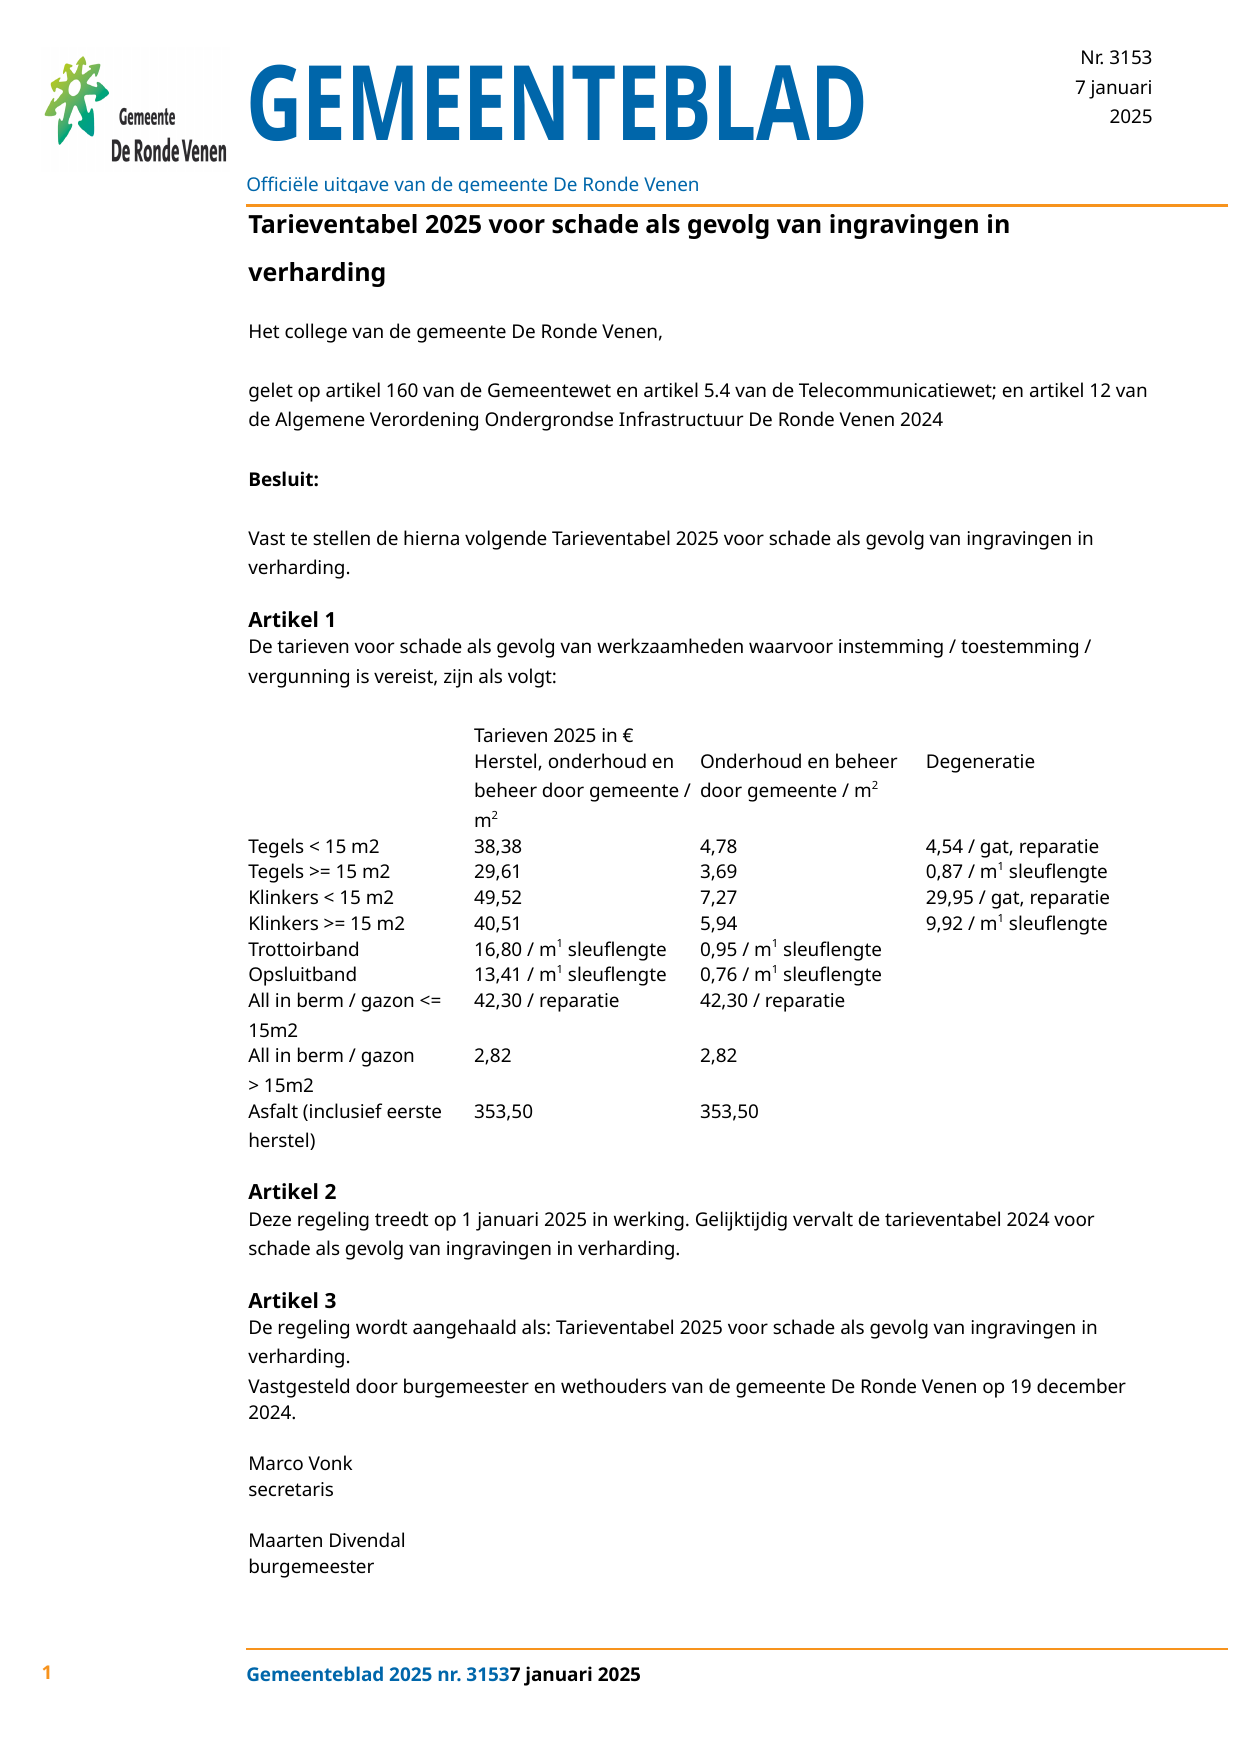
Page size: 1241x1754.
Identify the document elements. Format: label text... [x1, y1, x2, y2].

text burgemeester [248, 1553, 1152, 1579]
table_header Tarieven 2025 in € [474, 722, 1152, 748]
text Tarieventabel 2025 voor schade als gevolg van ingravingen in verharding [248, 207, 1152, 288]
table_cell 9,92 / m1 sleuflengte [926, 910, 1152, 936]
table_cell 4,78 [700, 833, 926, 859]
table_cell Onderhoud en beheer door gemeente / m2 [700, 748, 926, 833]
table_cell 49,52 [474, 884, 700, 910]
table_cell 29,95 / gat, reparatie [926, 884, 1152, 910]
text De tarieven voor schade als gevolg van werkzaamheden waarvoor instemming / toestemming / vergunning is vereist, zijn als volgt: [248, 633, 1152, 689]
table_cell 0,87 / m1 sleuflengte [926, 859, 1152, 884]
text Maarten Divendal [248, 1528, 1152, 1553]
table_cell Degenera­tie [926, 748, 1152, 833]
table_cell 5,94 [700, 910, 926, 936]
table_cell All in berm / gazon > 15m2 [248, 1043, 474, 1098]
picture [41, 47, 231, 172]
table_cell 0,76 / m1 sleuflengte [700, 962, 926, 987]
table_cell Herstel, onderhoud en beheer door gemeente / m2 [474, 748, 700, 833]
table_cell [926, 936, 1152, 962]
table_cell Klinkers >= 15 m2 [248, 910, 474, 936]
table_cell [248, 748, 474, 833]
table_cell 42,30 / reparatie [474, 987, 700, 1043]
text Artikel 3 [248, 1286, 1152, 1314]
table_cell Opsluitband [248, 962, 474, 987]
table_cell [926, 1098, 1152, 1153]
table_cell 7,27 [700, 884, 926, 910]
table_cell All in berm / gazon <= 15m2 [248, 987, 474, 1043]
table_cell Klinkers < 15 m2 [248, 884, 474, 910]
text Vastgesteld door burgemeester en wethouders van de gemeente De Ronde Venen op 19 december 2024. [248, 1373, 1152, 1425]
text Besluit: [248, 466, 1152, 492]
text Deze regeling treedt op 1 januari 2025 in werking. Gelijktijdig vervalt de tarieventabel 2024 voor schade als gevolg van ingravingen in verharding. [248, 1206, 1152, 1261]
table_cell [926, 1043, 1152, 1098]
text gelet op artikel 160 van de Gemeentewet en artikel 5.4 van de Telecommunicatiewet; en artikel 12 van de Algemene Verordening Ondergrondse Infrastructuur De Ronde Venen 2024 [248, 377, 1152, 432]
table_cell 0,95 / m1 sleuflengte [700, 936, 926, 962]
table_cell [926, 987, 1152, 1043]
table_cell 3,69 [700, 859, 926, 884]
table_cell 2,82 [474, 1043, 700, 1098]
text Artikel 2 [248, 1177, 1152, 1206]
table_cell Asfalt (inclusief eerste herstel) [248, 1098, 474, 1153]
table_cell 40,51 [474, 910, 700, 936]
text secretaris [248, 1476, 1152, 1502]
table_cell 13,41 / m1 sleuflengte [474, 962, 700, 987]
table_cell 29,61 [474, 859, 700, 884]
text Marco Vonk [248, 1451, 1152, 1476]
table_cell 38,38 [474, 833, 700, 859]
table_cell Tegels >= 15 m2 [248, 859, 474, 884]
table_header [248, 722, 474, 748]
text Artikel 1 [248, 605, 1152, 633]
table_cell 4,54 / gat, reparatie [926, 833, 1152, 859]
text Het college van de gemeente De Ronde Venen, [248, 318, 1152, 344]
text Vast te stellen de hierna volgende Tarieventabel 2025 voor schade als gevolg van ingravingen in verharding. [248, 525, 1152, 580]
table_cell 353,50 [700, 1098, 926, 1153]
table_cell 2,82 [700, 1043, 926, 1098]
table_cell Trottoirband [248, 936, 474, 962]
table_cell 16,80 / m1 sleuflengte [474, 936, 700, 962]
table_cell Tegels < 15 m2 [248, 833, 474, 859]
table_cell [926, 962, 1152, 987]
table_cell 353,50 [474, 1098, 700, 1153]
text De regeling wordt aangehaald als: Tarieventabel 2025 voor schade als gevolg van ingravingen in verharding. [248, 1314, 1152, 1369]
table_cell 42,30 / reparatie [700, 987, 926, 1043]
